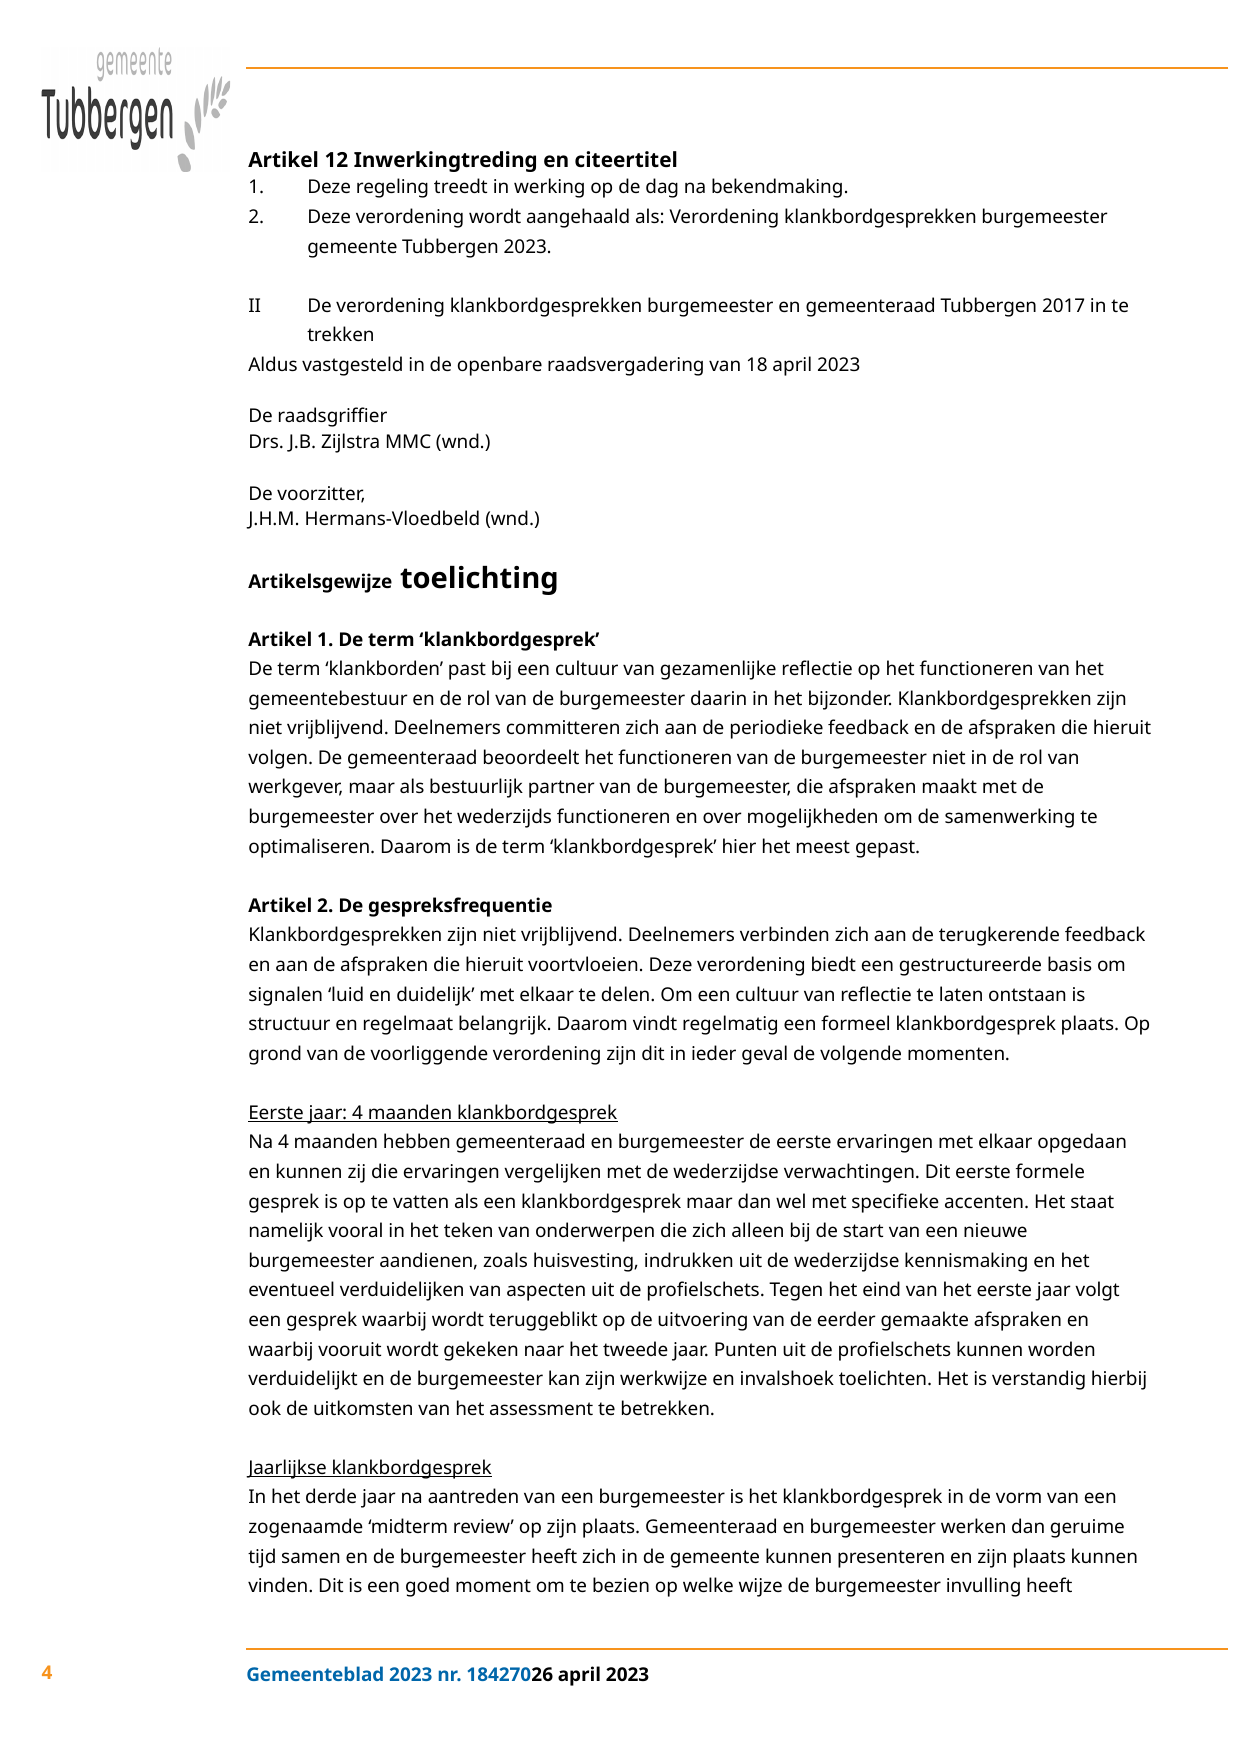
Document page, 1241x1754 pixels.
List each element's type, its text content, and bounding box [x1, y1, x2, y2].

list Deze verordening wordt aangehaald als: Verordening klankbordgesprekken burgemeester gemeente Tubbergen 2023. [248, 203, 1152, 258]
text Artikel 1. De term ‘klankbordgesprek’ [248, 626, 1152, 652]
text De term ‘klankborden’ past bij een cultuur van gezamenlijke reflectie op het functioneren van het gemeentebestuur en de rol van de burgemeester daarin in het bijzonder. Klankbordgesprekken zijn niet vrijblijvend. Deelnemers committeren zich aan de periodieke feedback en de afspraken die hieruit volgen. De gemeenteraad beoordeelt het functioneren van de burgemeester niet in de rol van werkgever, maar als bestuurlijk partner van de burgemeester, die afspraken maakt met de burgemeester over het wederzijds functioneren en over mogelijkheden om de samenwerking te optimaliseren. Daarom is de term ‘klankbordgesprek’ hier het meest gepast. [248, 655, 1152, 859]
text J.H.M. Hermans-Vloedbeld (wnd.) [248, 506, 1152, 531]
list De verordening klankbordgesprekken burgemeester en gemeenteraad Tubbergen 2017 in te trekken [248, 292, 1152, 347]
text De voorzitter, [248, 480, 1152, 506]
text Jaarlijkse klankbordgesprek [248, 1454, 1152, 1480]
list Deze regeling treedt in werking op de dag na bekendmaking. [248, 174, 1152, 199]
text De raadsgriffier [248, 403, 1152, 428]
text In het derde jaar na aantreden van een burgemeester is het klankbordgesprek in de vorm van een zogenaamde ‘midterm review’ op zijn plaats. Gemeenteraad en burgemeester werken dan geruime tijd samen en de burgemeester heeft zich in de gemeente kunnen presenteren en zijn plaats kunnen vinden. Dit is een goed moment om te bezien op welke wijze de burgemeester invulling heeft [248, 1484, 1152, 1598]
text Artikel 2. De gespreksfrequentie [248, 892, 1152, 918]
text Artikelsgewijze toelichting [248, 557, 1152, 597]
text Aldus vastgesteld in de openbare raadsvergadering van 18 april 2023 [248, 351, 1152, 377]
text Drs. J.B. Zijlstra MMC (wnd.) [248, 428, 1152, 454]
text Na 4 maanden hebben gemeenteraad en burgemeester de eerste ervaringen met elkaar opgedaan en kunnen zij die ervaringen vergelijken met de wederzijdse verwachtingen. Dit eerste formele gesprek is op te vatten als een klankbordgesprek maar dan wel met specifieke accenten. Het staat namelijk vooral in het teken van onderwerpen die zich alleen bij de start van een nieuwe burgemeester aandienen, zoals huisvesting, indrukken uit de wederzijdse kennismaking en het eventueel verduidelijken van aspecten uit de profielschets. Tegen het eind van het eerste jaar volgt een gesprek waarbij wordt teruggeblikt op de uitvoering van de eerder gemaakte afspraken en waarbij vooruit wordt gekeken naar het tweede jaar. Punten uit de profielschets kunnen worden verduidelijkt en de burgemeester kan zijn werkwijze en invalshoek toelichten. Het is verstandig hierbij ook de uitkomsten van het assessment te betrekken. [248, 1129, 1152, 1421]
picture [41, 47, 231, 172]
text Artikel 12 Inwerkingtreding en citeertitel [248, 145, 1152, 174]
text Eerste jaar: 4 maanden klankbordgesprek [248, 1099, 1152, 1125]
text Klankbordgesprekken zijn niet vrijblijvend. Deelnemers verbinden zich aan de terugkerende feedback en aan de afspraken die hieruit voortvloeien. Deze verordening biedt een gestructureerde basis om signalen ‘luid en duidelijk’ met elkaar te delen. Om een cultuur van reflectie te laten ontstaan is structuur en regelmaat belangrijk. Daarom vindt regelmatig een formeel klankbordgesprek plaats. Op grond van de voorliggende verordening zijn dit in ieder geval de volgende momenten. [248, 922, 1152, 1066]
